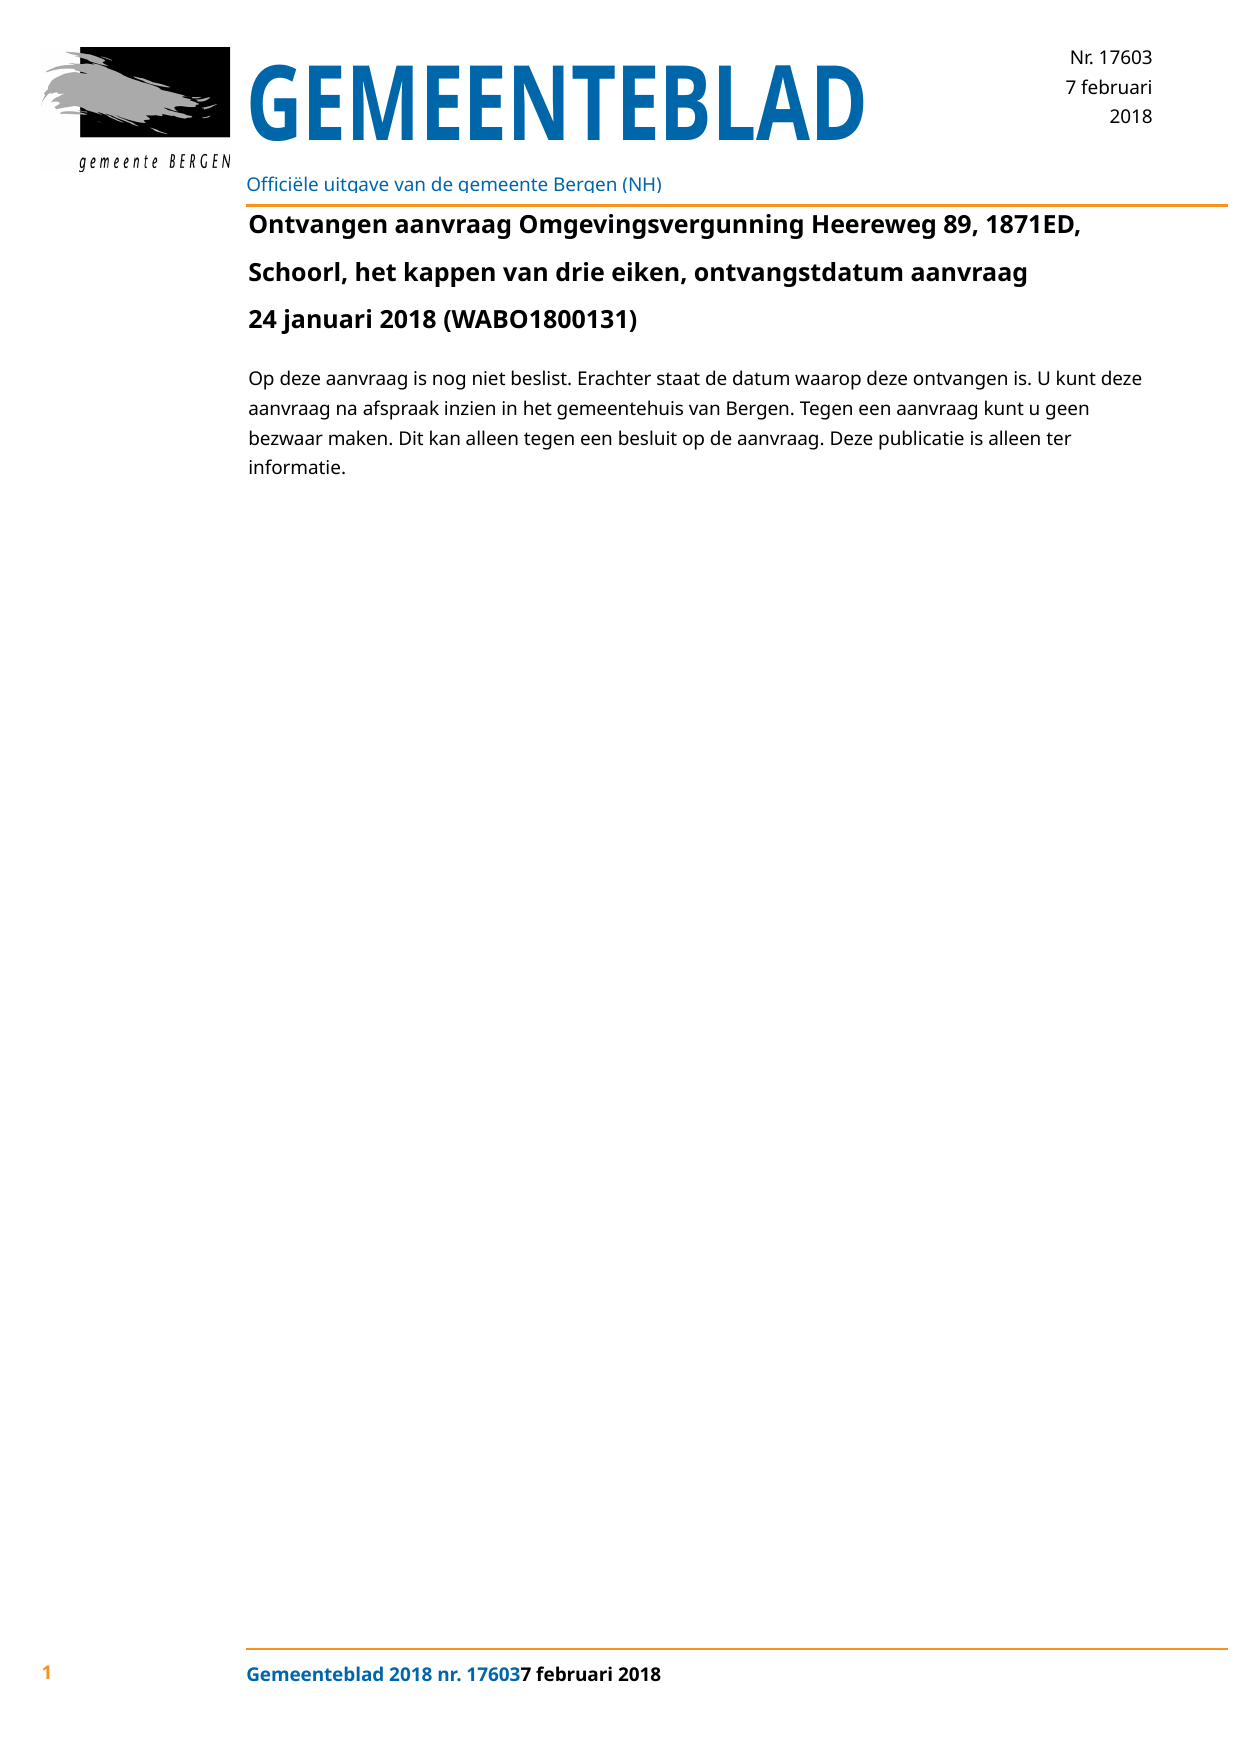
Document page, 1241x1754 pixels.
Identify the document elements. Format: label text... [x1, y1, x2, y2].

text Ontvangen aanvraag Omgevingsvergunning Heereweg 89, 1871ED, Schoorl, het kappen van drie eiken, ontvangstdatum aanvraag 24 januari 2018 (WABO1800131) [248, 207, 1152, 336]
picture [41, 47, 231, 172]
text Op deze aanvraag is nog niet beslist. Erachter staat de datum waarop deze ontvangen is. U kunt deze aanvraag na afspraak inzien in het gemeentehuis van Bergen. Tegen een aanvraag kunt u geen bezwaar maken. Dit kan alleen tegen een besluit op de aanvraag. Deze publicatie is alleen ter informatie. [248, 366, 1152, 480]
